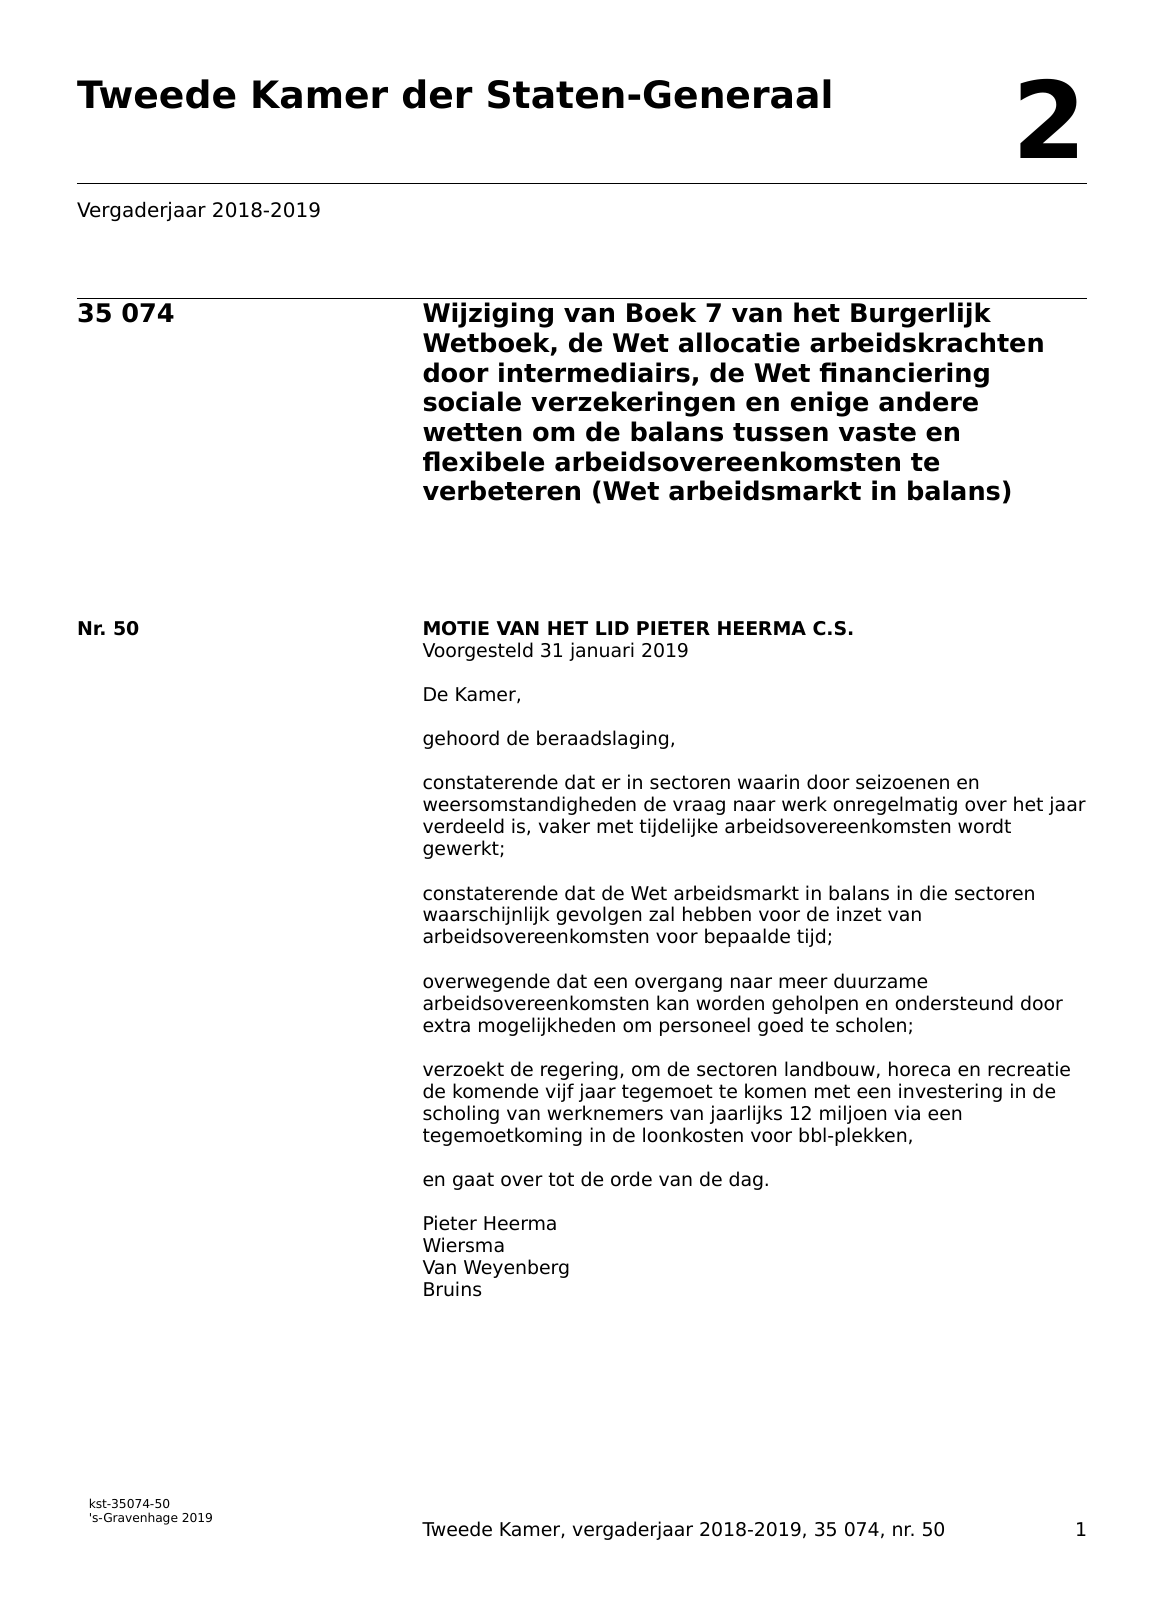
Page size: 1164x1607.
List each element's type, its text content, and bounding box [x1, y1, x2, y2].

text en gaat over tot de orde van de dag. [422, 1169, 1087, 1191]
text overwegende dat een overgang naar meer duurzame arbeidsovereenkomsten kan worden geholpen en ondersteund door extra mogelijkheden om personeel goed te scholen; [422, 971, 1087, 1036]
text gehoord de beraadslaging, [422, 728, 1087, 750]
table_cell Vergaderjaar 2018-2019 [77, 184, 1087, 298]
text Bruins [422, 1279, 1087, 1301]
text Pieter Heerma [422, 1213, 1087, 1235]
subtitle Nr. 50 MOTIE VAN HET LID PIETER HEERMA C.S. [77, 618, 1087, 640]
table_header 2 [886, 59, 1087, 183]
text Wiersma [422, 1235, 1087, 1257]
text De Kamer, [422, 684, 1087, 706]
text verzoekt de regering, om de sectoren landbouw, horeca en recreatie de komende vijf jaar tegemoet te komen met een investering in de scholing van werknemers van jaarlijks 12 miljoen via een tegemoetkoming in de loonkosten voor bbl-plekken, [422, 1059, 1087, 1147]
text kst-35074-50 [88, 1497, 323, 1511]
text Van Weyenberg [422, 1257, 1087, 1279]
text Voorgesteld 31 januari 2019 [422, 640, 1087, 662]
text constaterende dat de Wet arbeidsmarkt in balans in die sectoren waarschijnlijk gevolgen zal hebben voor de inzet van arbeidsovereenkomsten voor bepaalde tijd; [422, 882, 1087, 948]
table_header Tweede Kamer der Staten-Generaal [77, 59, 886, 183]
subtitle 35 074 Wijziging van Boek 7 van het Burgerlijk Wetboek, de Wet allocatie arbeidskrachten door intermediairs, de Wet financiering sociale verzekeringen en enige andere wetten om de balans tussen vaste en flexibele arbeidsovereenkomsten te verbeteren (Wet arbeidsmarkt in balans) [77, 299, 1087, 507]
text constaterende dat er in sectoren waarin door seizoenen en weersomstandigheden de vraag naar werk onregelmatig over het jaar verdeeld is, vaker met tijdelijke arbeidsovereenkomsten wordt gewerkt; [422, 772, 1087, 860]
text 's-Gravenhage 2019 [88, 1511, 323, 1525]
